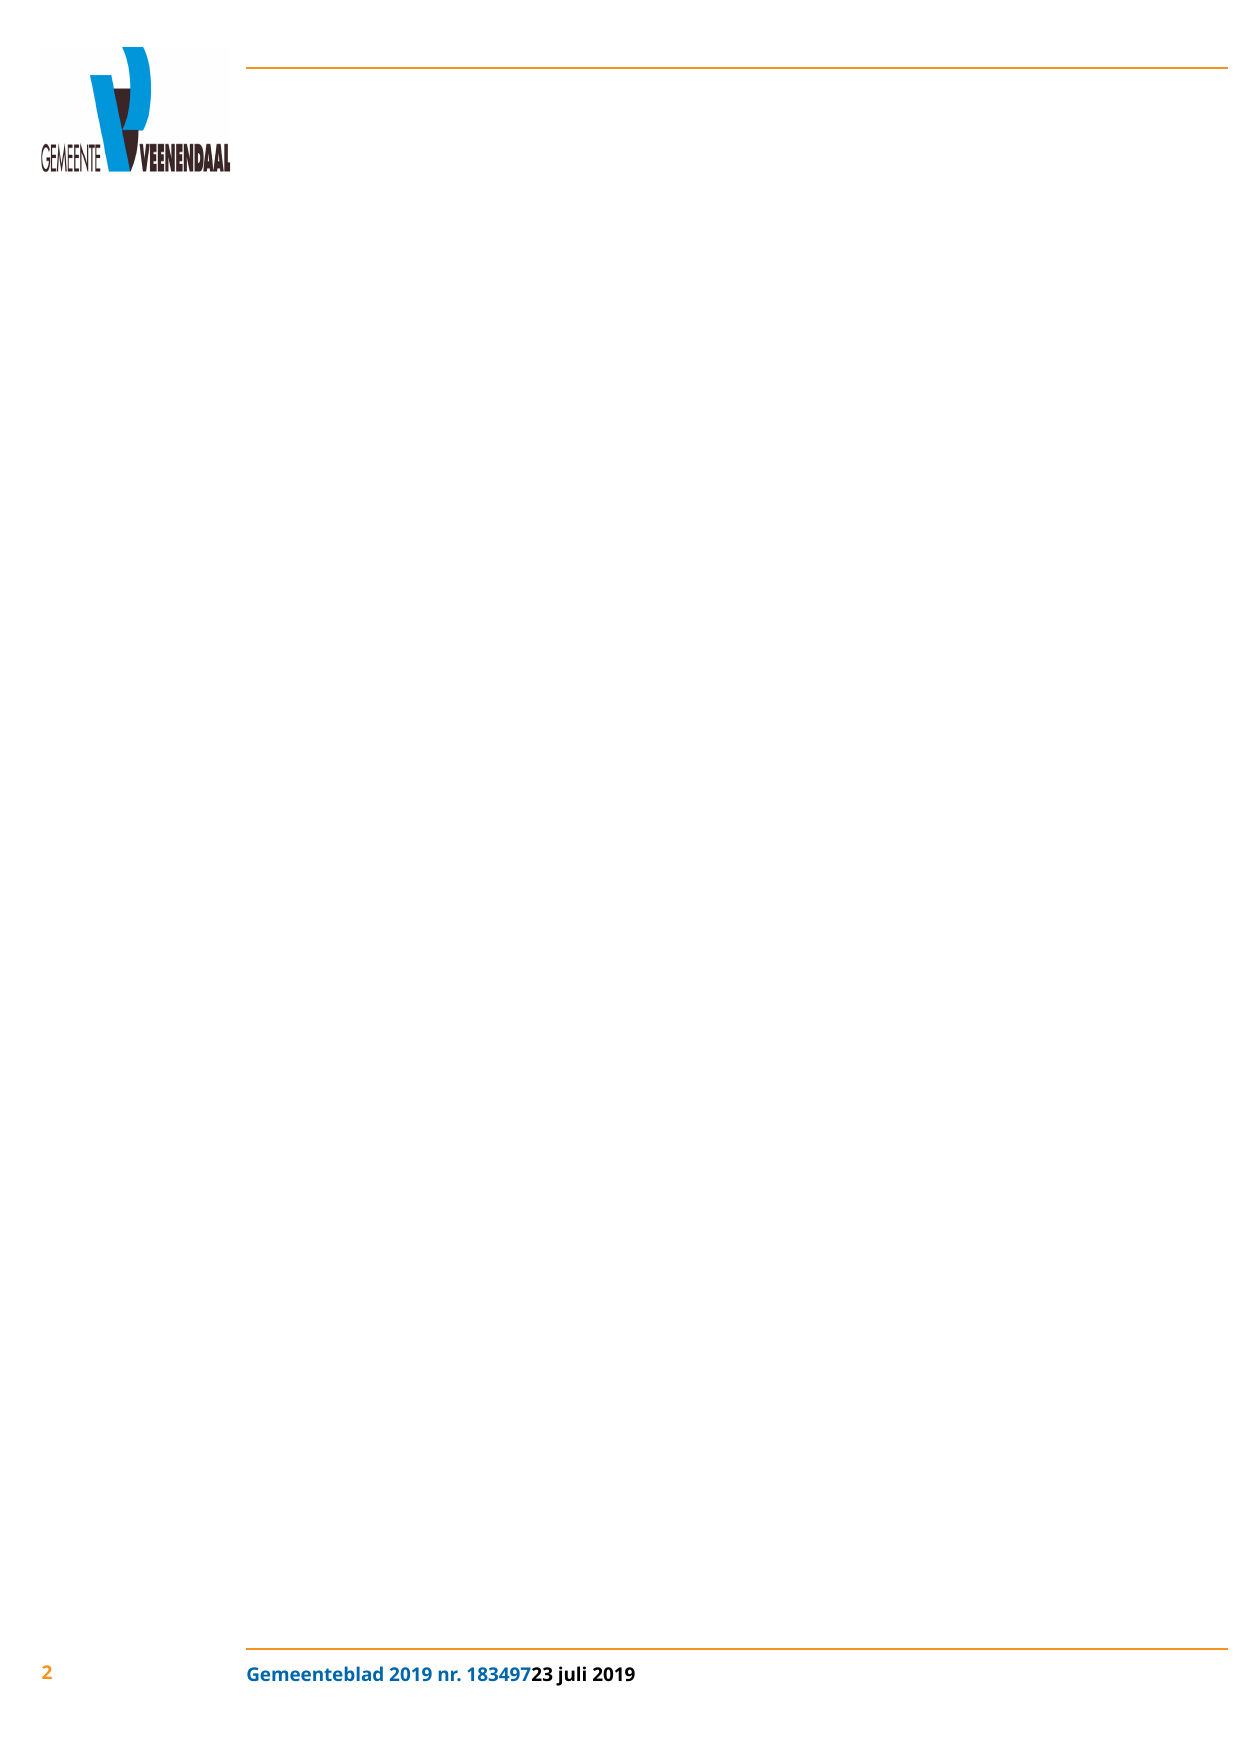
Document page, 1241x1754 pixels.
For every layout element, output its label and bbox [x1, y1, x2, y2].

picture [41, 47, 130, 172]
picture [123, 47, 231, 172]
